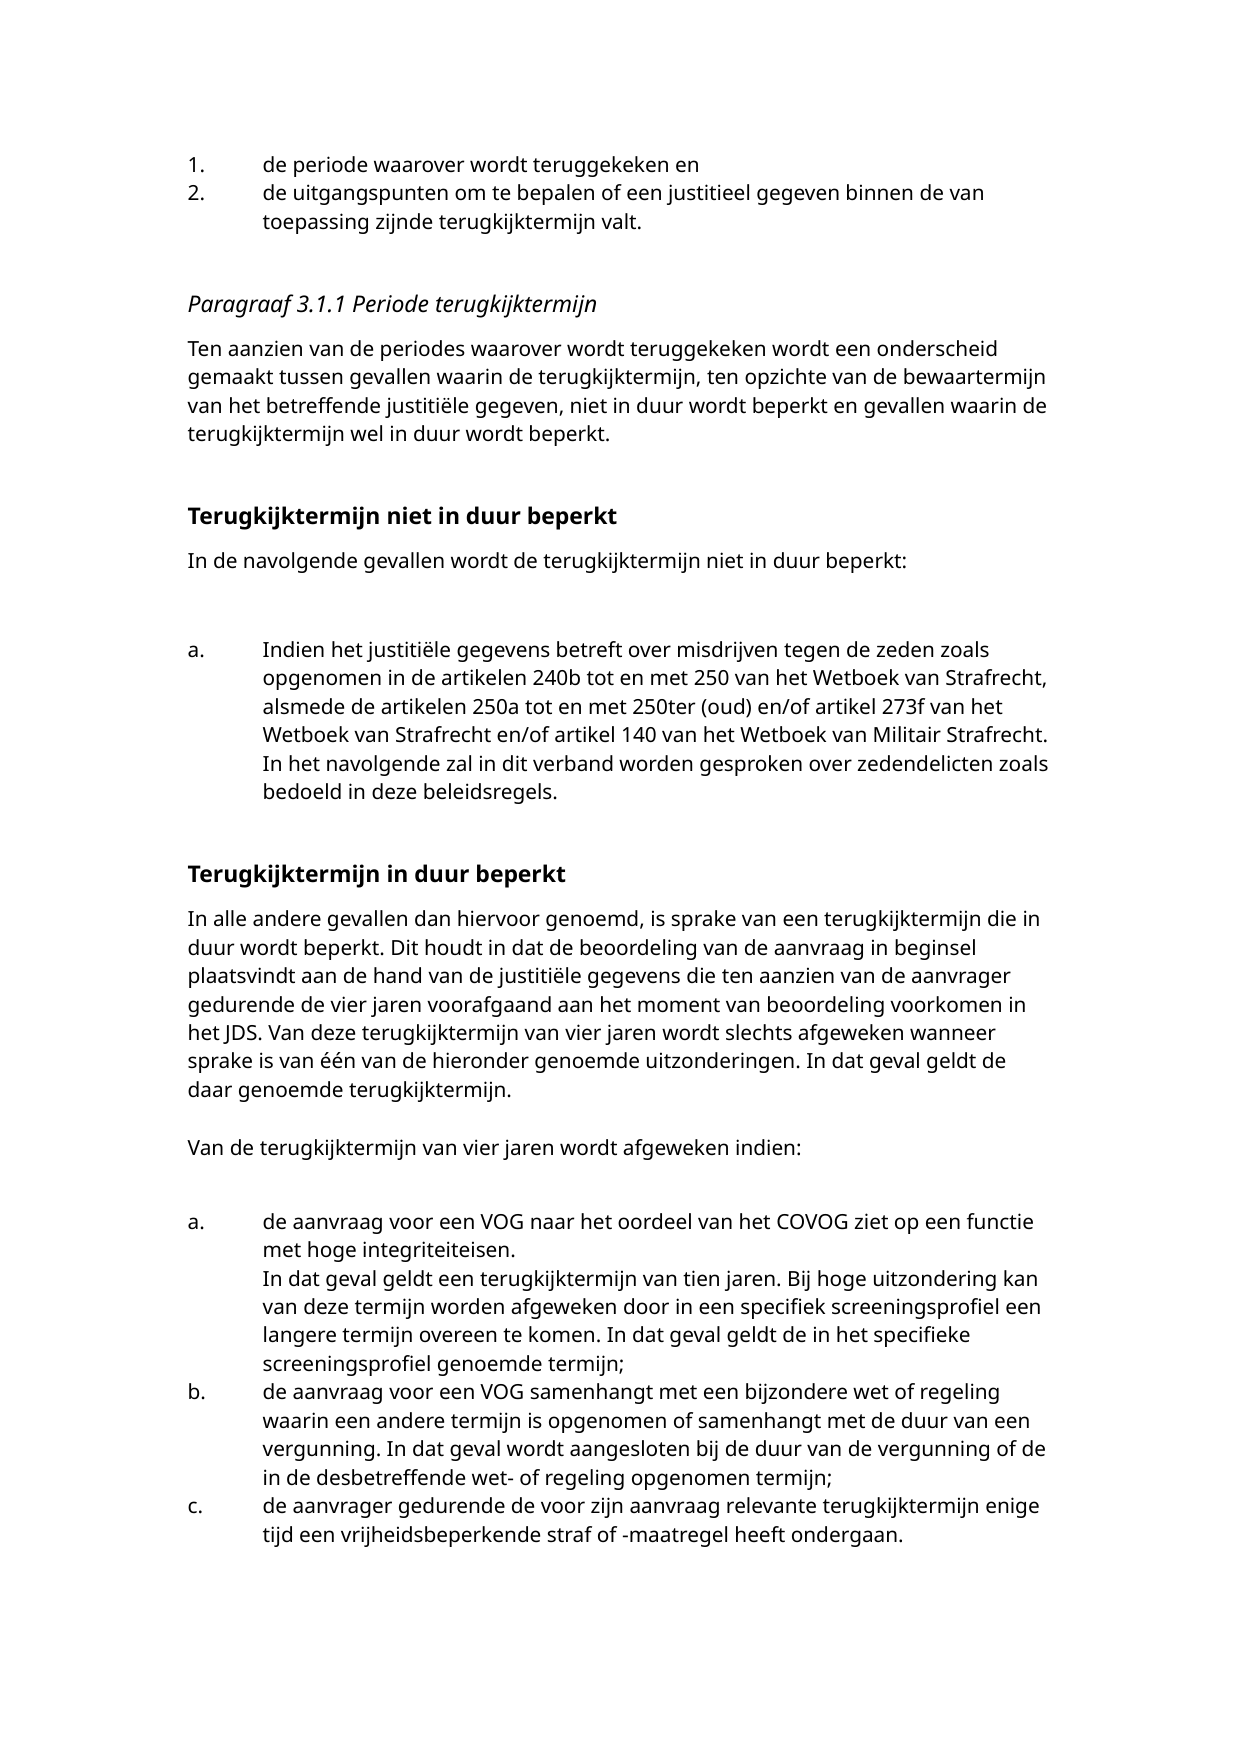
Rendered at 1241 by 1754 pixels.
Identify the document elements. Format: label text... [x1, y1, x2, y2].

text In de navolgende gevallen wordt de terugkijktermijn niet in duur beperkt: [187, 547, 1053, 575]
list de uitgangspunten om te bepalen of een justitieel gegeven binnen de van toepassing zijnde terugkijktermijn valt. [187, 178, 1053, 235]
list de aanvrager gedurende de voor zijn aanvraag relevante terugkijktermijn enige tijd een vrijheidsbeperkende straf of -maatregel heeft ondergaan. [187, 1491, 1053, 1548]
list de aanvraag voor een VOG naar het oordeel van het COVOG ziet op een functie met hoge integriteiteisen. [187, 1207, 1053, 1264]
text Ten aanzien van de periodes waarover wordt teruggekeken wordt een onderscheid gemaakt tussen gevallen waarin de terugkijktermijn, ten opzichte van de bewaartermijn van het betreffende justitiële gegeven, niet in duur wordt beperkt en gevallen waarin de terugkijktermijn wel in duur wordt beperkt. [187, 334, 1053, 448]
subtitle Terugkijktermijn in duur beperkt [187, 858, 1053, 889]
subtitle Paragraaf 3.1.1 Periode terugkijktermijn [187, 288, 1053, 319]
list de periode waarover wordt teruggekeken en [187, 150, 1053, 178]
text Van de terugkijktermijn van vier jaren wordt afgeweken indien: [187, 1133, 1053, 1162]
list In dat geval geldt een terugkijktermijn van tien jaren. Bij hoge uitzondering kan van deze termijn worden afgeweken door in een specifiek screeningsprofiel een langere termijn overeen te komen. In dat geval geldt de in het specifieke screeningsprofiel genoemde termijn; [187, 1264, 1053, 1377]
list Indien het justitiële gegevens betreft over misdrijven tegen de zeden zoals opgenomen in de artikelen 240b tot en met 250 van het Wetboek van Strafrecht, alsmede de artikelen 250a tot en met 250ter (oud) en/of artikel 273f van het Wetboek van Strafrecht en/of artikel 140 van het Wetboek van Militair Strafrecht. In het navolgende zal in dit verband worden gesproken over zedendelicten zoals bedoeld in deze beleidsregels. [187, 635, 1053, 806]
text In alle andere gevallen dan hiervoor genoemd, is sprake van een terugkijktermijn die in duur wordt beperkt. Dit houdt in dat de beoordeling van de aanvraag in beginsel plaatsvindt aan de hand van de justitiële gegevens die ten aanzien van de aanvrager gedurende de vier jaren voorafgaand aan het moment van beoordeling voorkomen in het JDS. Van deze terugkijktermijn van vier jaren wordt slechts afgeweken wanneer sprake is van één van de hieronder genoemde uitzonderingen. In dat geval geldt de daar genoemde terugkijktermijn. [187, 904, 1053, 1103]
list de aanvraag voor een VOG samenhangt met een bijzondere wet of regeling waarin een andere termijn is opgenomen of samenhangt met de duur van een vergunning. In dat geval wordt aangesloten bij de duur van de vergunning of de in de desbetreffende wet- of regeling opgenomen termijn; [187, 1377, 1053, 1491]
subtitle Terugkijktermijn niet in duur beperkt [187, 500, 1053, 532]
